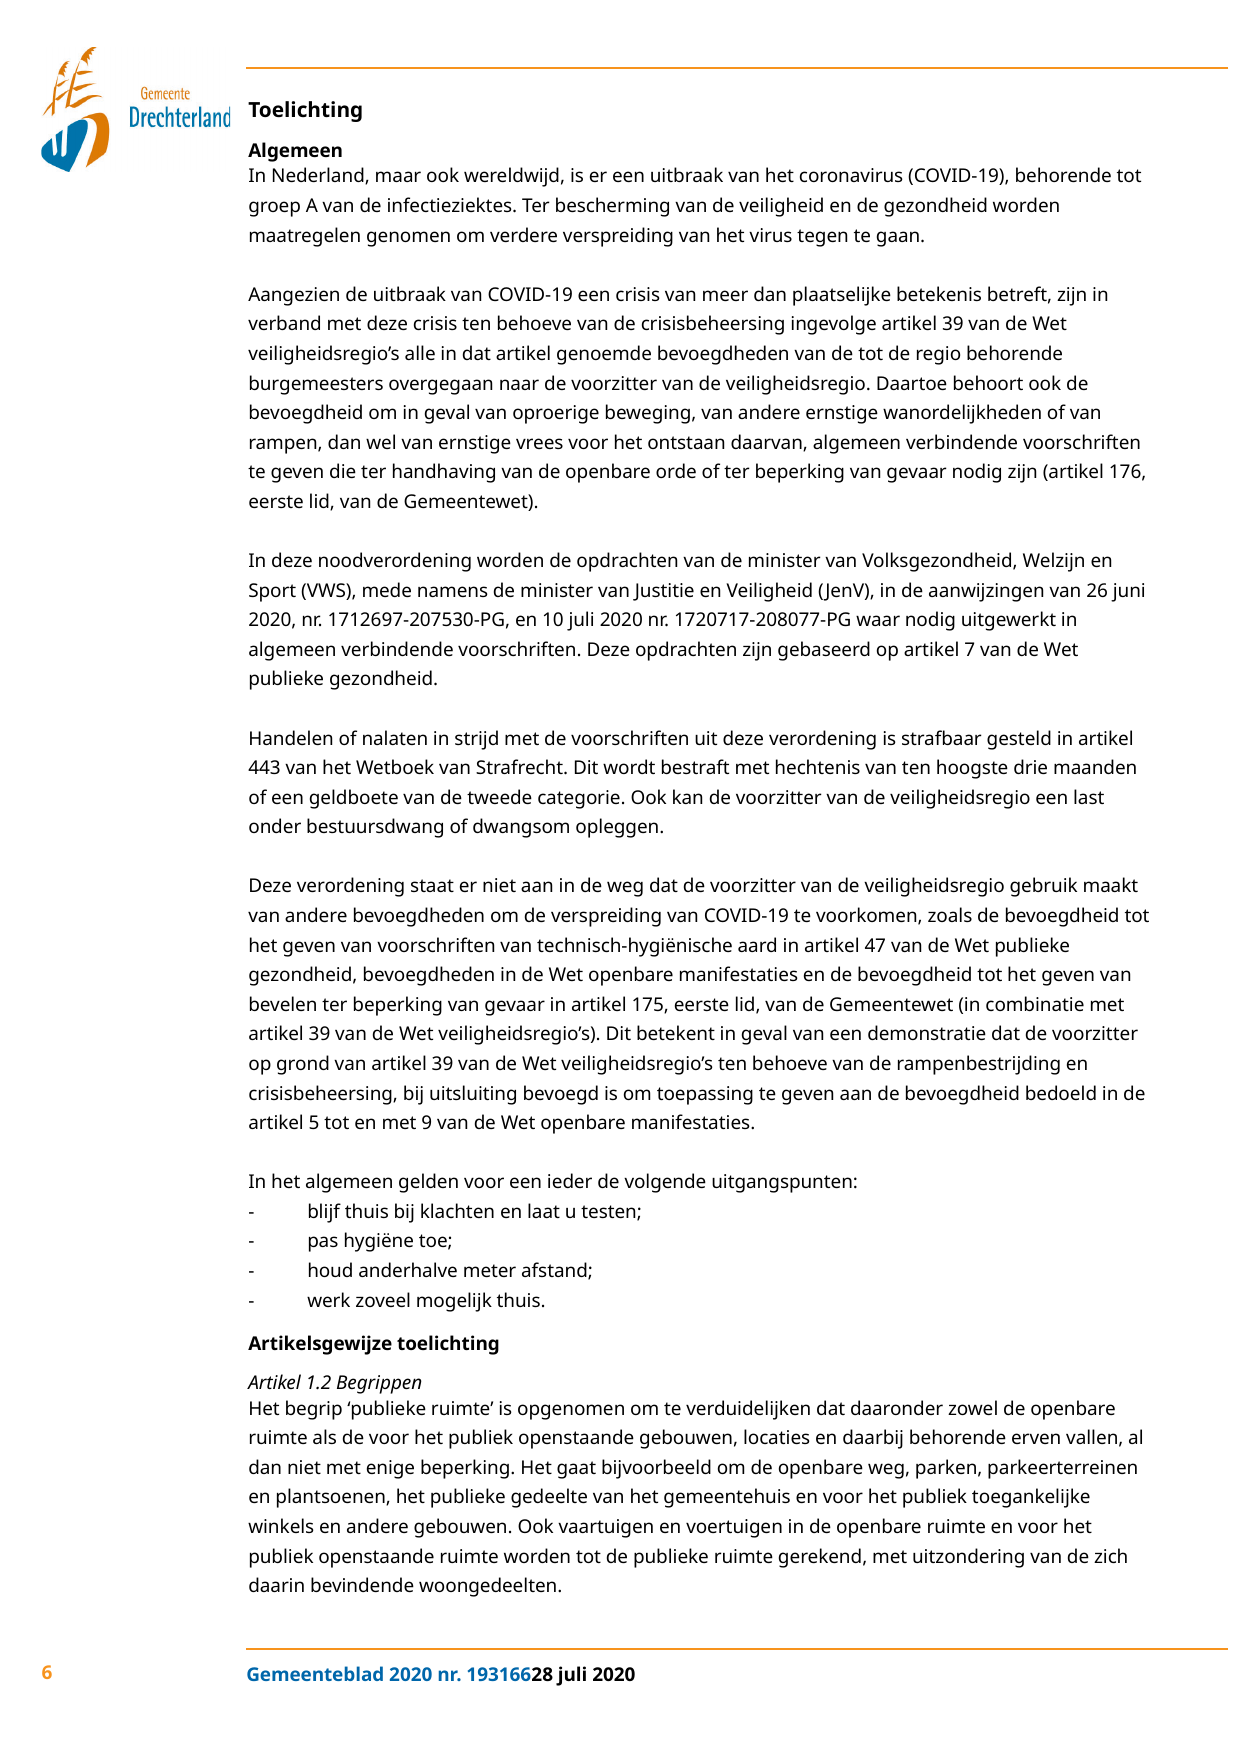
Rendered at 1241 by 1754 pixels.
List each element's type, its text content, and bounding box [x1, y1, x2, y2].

text Artikel 1.2 Begrippen [248, 1369, 1152, 1395]
text In het algemeen gelden voor een ieder de volgende uitgangspunten: [248, 1168, 1152, 1194]
text In deze noodverordening worden de opdrachten van de minister van Volksgezondheid, Welzijn en Sport (VWS), mede namens de minister van Justitie en Veiligheid (JenV), in de aanwijzingen van 26 juni 2020, nr. 1712697-207530-PG, en 10 juli 2020 nr. 1720717-208077-PG waar nodig uitgewerkt in algemeen verbindende voorschriften. Deze opdrachten zijn gebaseerd op artikel 7 van de Wet publieke gezondheid. [248, 547, 1152, 691]
text Artikelsgewijze toelichting [248, 1330, 1152, 1356]
list houd anderhalve meter afstand; [248, 1257, 1152, 1283]
text Toelichting [248, 95, 1152, 123]
picture [41, 47, 231, 172]
text Handelen of nalaten in strijd met de voorschriften uit deze verordening is strafbaar gesteld in artikel 443 van het Wetboek van Strafrecht. Dit wordt bestraft met hechtenis van ten hoogste drie maanden of een geldboete van de tweede categorie. Ook kan de voorzitter van de veiligheidsregio een last onder bestuursdwang of dwangsom opleggen. [248, 725, 1152, 839]
picture [41, 158, 64, 172]
list blijf thuis bij klachten en laat u testen; [248, 1198, 1152, 1224]
text Algemeen [248, 137, 1152, 163]
text In Nederland, maar ook wereldwijd, is er een uitbraak van het coronavirus (COVID-19), behorende tot groep A van de infectieziektes. Ter bescherming van de veiligheid en de gezondheid worden maatregelen genomen om verdere verspreiding van het virus tegen te gaan. [248, 163, 1152, 247]
list werk zoveel mogelijk thuis. [248, 1287, 1152, 1312]
text Aangezien de uitbraak van COVID-19 een crisis van meer dan plaatselijke betekenis betreft, zijn in verband met deze crisis ten behoeve van de crisisbeheersing ingevolge artikel 39 van de Wet veiligheidsregio’s alle in dat artikel genoemde bevoegdheden van de tot de regio behorende burgemeesters overgegaan naar de voorzitter van de veiligheidsregio. Daartoe behoort ook de bevoegdheid om in geval van oproerige beweging, van andere ernstige wanordelijkheden of van rampen, dan wel van ernstige vrees voor het ontstaan daarvan, algemeen verbindende voorschriften te geven die ter handhaving van de openbare orde of ter beperking van gevaar nodig zijn (artikel 176, eerste lid, van de Gemeentewet). [248, 281, 1152, 514]
picture [226, 115, 231, 124]
text Het begrip ‘publieke ruimte’ is opgenomen om te verduidelijken dat daaronder zowel de openbare ruimte als de voor het publiek openstaande gebouwen, locaties en daarbij behorende erven vallen, al dan niet met enige beperking. Het gaat bijvoorbeeld om de openbare weg, parken, parkeerterreinen en plantsoenen, het publieke gedeelte van het gemeentehuis en voor het publiek toegankelijke winkels en andere gebouwen. Ook vaartuigen en voertuigen in de openbare ruimte en voor het publiek openstaande ruimte worden tot de publieke ruimte gerekend, met uitzondering van de zich daarin bevindende woongedeelten. [248, 1395, 1152, 1598]
text Deze verordening staat er niet aan in de weg dat de voorzitter van de veiligheidsregio gebruik maakt van andere bevoegdheden om de verspreiding van COVID-19 te voorkomen, zoals de bevoegdheid tot het geven van voorschriften van technisch-hygiënische aard in artikel 47 van de Wet publieke gezondheid, bevoegdheden in de Wet openbare manifestaties en de bevoegdheid tot het geven van bevelen ter beperking van gevaar in artikel 175, eerste lid, van de Gemeentewet (in combinatie met artikel 39 van de Wet veiligheidsregio’s). Dit betekent in geval van een demonstratie dat de voorzitter op grond van artikel 39 van de Wet veiligheidsregio’s ten behoeve van de rampenbestrijding en crisisbeheersing, bij uitsluiting bevoegd is om toepassing te geven aan de bevoegdheid bedoeld in de artikel 5 tot en met 9 van de Wet openbare manifestaties. [248, 873, 1152, 1135]
list pas hygiëne toe; [248, 1228, 1152, 1253]
